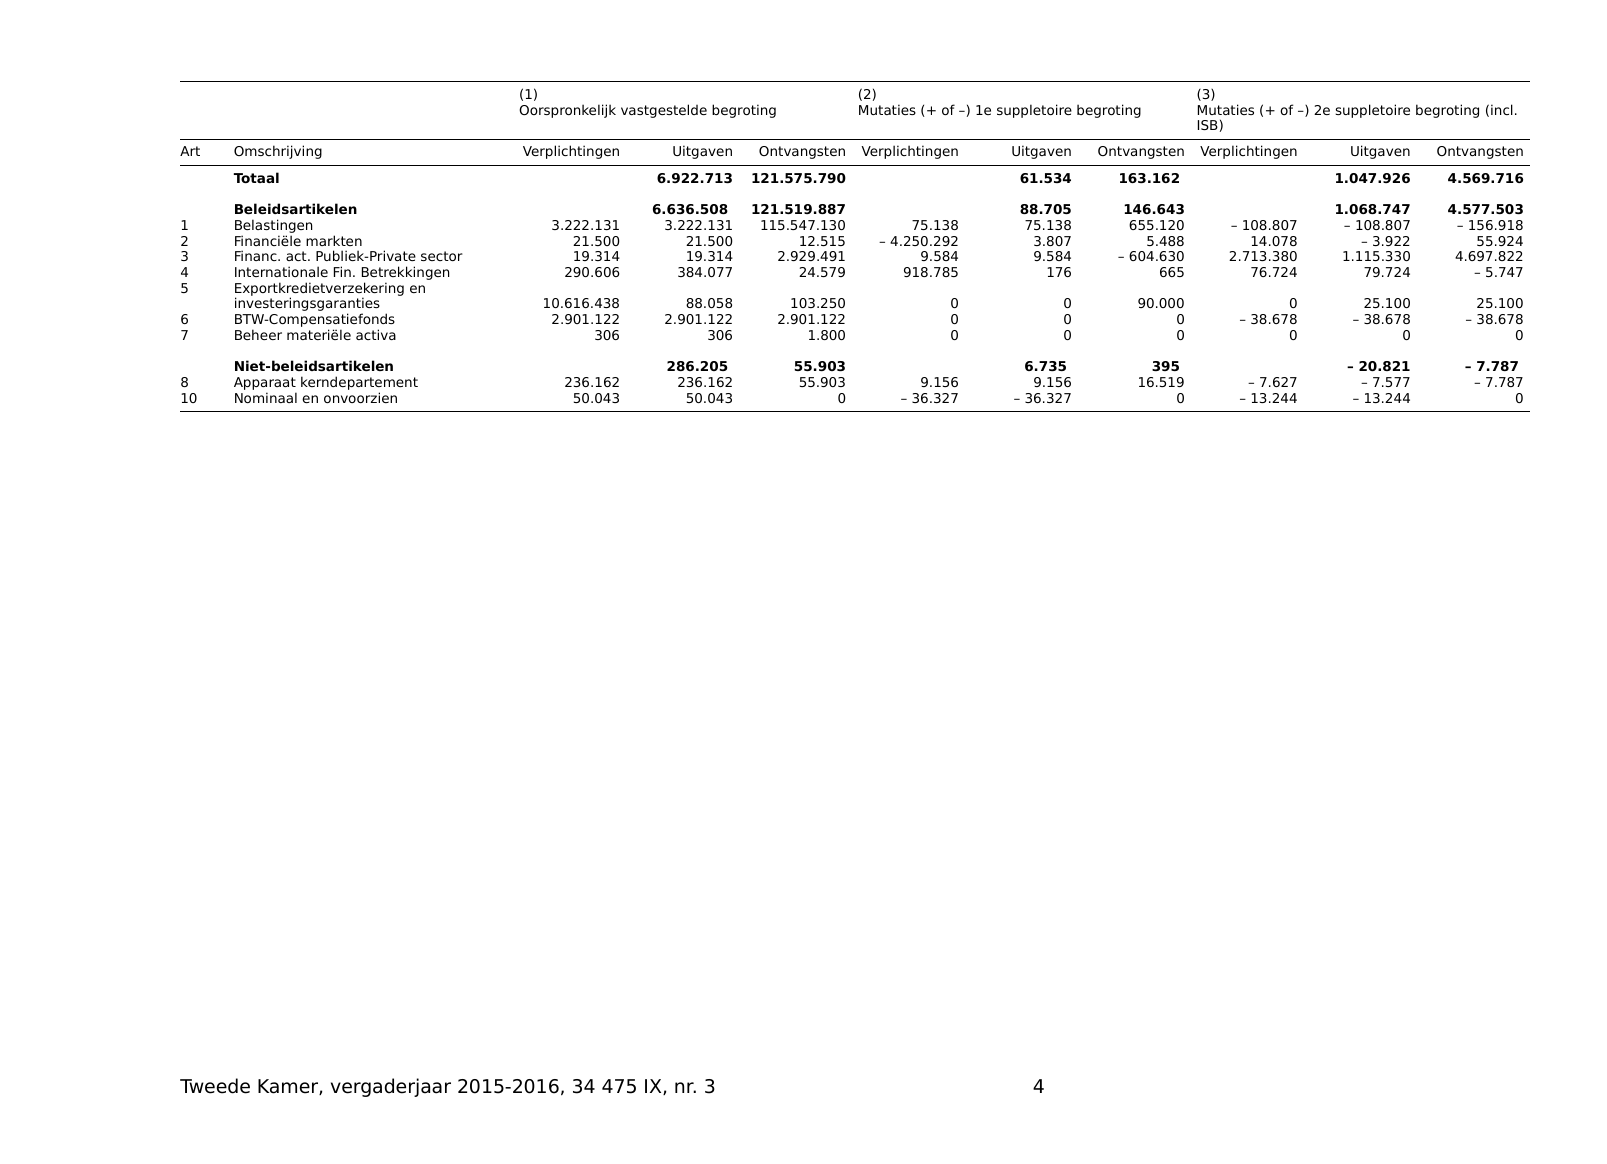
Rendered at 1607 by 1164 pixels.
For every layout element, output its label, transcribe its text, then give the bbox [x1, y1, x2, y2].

table_cell 90.000 [1078, 296, 1191, 312]
table_cell 1.800 [739, 328, 852, 343]
table_header (2) Mutaties (+ of –) 1e suppletoire begroting [852, 82, 1191, 138]
table_cell [852, 281, 965, 296]
table_cell – 5.747 [1416, 265, 1529, 281]
table_cell 0 [1416, 391, 1529, 411]
table_cell 6 [180, 312, 228, 328]
table_cell [965, 344, 1078, 359]
table_cell – 38.678 [1191, 312, 1303, 328]
table_cell [965, 186, 1078, 202]
table_cell Beleidsartikelen [228, 202, 513, 218]
table_cell 2 [180, 233, 228, 249]
table_cell 10 [180, 391, 228, 411]
table_cell Omschrijving [228, 140, 513, 165]
table_cell Uitgaven [626, 140, 739, 165]
table_cell 655.120 [1078, 218, 1191, 233]
table_cell [1078, 281, 1191, 296]
table_cell [626, 186, 739, 202]
table_cell [513, 166, 626, 186]
table_cell 0 [739, 391, 852, 411]
table_cell 16.519 [1078, 375, 1191, 391]
table_cell 236.162 [513, 375, 626, 391]
table_cell 9.156 [965, 375, 1078, 391]
table_cell 2.901.122 [513, 312, 626, 328]
table_cell Ontvangsten [739, 140, 852, 165]
table_cell [228, 344, 513, 359]
table_cell – 108.807 [1304, 218, 1416, 233]
table_cell – 156.918 [1416, 218, 1529, 233]
table_cell 0 [1078, 312, 1191, 328]
table_cell – 7.787 [1416, 359, 1529, 375]
table_cell 1.047.926 [1304, 166, 1416, 186]
table_cell investeringsgaranties [228, 296, 513, 312]
table_header (3) Mutaties (+ of –) 2e suppletoire begroting (incl. ISB) [1191, 82, 1529, 138]
table_cell 19.314 [513, 249, 626, 265]
table_cell 12.515 [739, 233, 852, 249]
table_cell [1304, 281, 1416, 296]
table_cell – 4.250.292 [852, 233, 965, 249]
table_cell [513, 359, 626, 375]
table_cell – 20.821 [1304, 359, 1416, 375]
table_cell [180, 166, 228, 186]
table_cell Uitgaven [965, 140, 1078, 165]
table_cell [1191, 344, 1303, 359]
table_cell 1 [180, 218, 228, 233]
table_cell 2.929.491 [739, 249, 852, 265]
table_cell 21.500 [513, 233, 626, 249]
table_cell 236.162 [626, 375, 739, 391]
table_cell [1078, 186, 1191, 202]
table_cell Totaal [228, 166, 513, 186]
table_cell Belastingen [228, 218, 513, 233]
table_cell 665 [1078, 265, 1191, 281]
table_cell [739, 344, 852, 359]
table_cell – 7.787 [1416, 375, 1529, 391]
table_cell 75.138 [965, 218, 1078, 233]
table_cell 1.115.330 [1304, 249, 1416, 265]
table_cell 0 [1191, 296, 1303, 312]
table_cell Ontvangsten [1078, 140, 1191, 165]
table_cell 50.043 [626, 391, 739, 411]
table_cell 79.724 [1304, 265, 1416, 281]
table_cell 0 [852, 312, 965, 328]
table_cell [1304, 186, 1416, 202]
table_cell Art [180, 140, 228, 165]
table_cell [180, 202, 228, 218]
table_cell [513, 281, 626, 296]
table_cell 19.314 [626, 249, 739, 265]
table_cell [180, 296, 228, 312]
table_cell [1416, 281, 1529, 296]
table_cell 121.519.887 [739, 202, 852, 218]
table_cell 3.222.131 [513, 218, 626, 233]
table_cell 384.077 [626, 265, 739, 281]
table_cell 918.785 [852, 265, 965, 281]
table_cell 0 [852, 296, 965, 312]
table_cell 0 [965, 312, 1078, 328]
table_cell – 7.627 [1191, 375, 1303, 391]
table_cell 3 [180, 249, 228, 265]
table_cell [228, 186, 513, 202]
table_cell 115.547.130 [739, 218, 852, 233]
table_cell 0 [1191, 328, 1303, 343]
table_cell 163.162 [1078, 166, 1191, 186]
table_cell [1191, 202, 1303, 218]
table_cell [1191, 166, 1303, 186]
table_cell [626, 344, 739, 359]
table_cell [965, 281, 1078, 296]
table_cell 24.579 [739, 265, 852, 281]
table_cell 8 [180, 375, 228, 391]
table_cell [180, 186, 228, 202]
table_cell [1304, 344, 1416, 359]
table_cell [852, 202, 965, 218]
table_cell 0 [1304, 328, 1416, 343]
table_cell BTW-Compensatiefonds [228, 312, 513, 328]
table_cell Ontvangsten [1416, 140, 1529, 165]
table_cell 3.807 [965, 233, 1078, 249]
table_cell Internationale Fin. Betrekkingen [228, 265, 513, 281]
table_cell 76.724 [1191, 265, 1303, 281]
table_cell [1078, 344, 1191, 359]
table_cell [852, 186, 965, 202]
table_cell 55.903 [739, 375, 852, 391]
table_cell – 13.244 [1191, 391, 1303, 411]
table_cell 25.100 [1416, 296, 1529, 312]
table_cell 0 [1078, 328, 1191, 343]
table_cell 55.903 [739, 359, 852, 375]
table_cell 88.705 [965, 202, 1078, 218]
table_cell Apparaat kerndepartement [228, 375, 513, 391]
table_cell 286.205 [626, 359, 739, 375]
table_cell 290.606 [513, 265, 626, 281]
table_cell [513, 186, 626, 202]
table_cell 50.043 [513, 391, 626, 411]
table_cell 0 [852, 328, 965, 343]
table_cell 4.569.716 [1416, 166, 1529, 186]
table_cell 2.713.380 [1191, 249, 1303, 265]
table_cell [852, 359, 965, 375]
table_cell [739, 186, 852, 202]
table_cell 7 [180, 328, 228, 343]
table_cell 4 [180, 265, 228, 281]
table_cell 5.488 [1078, 233, 1191, 249]
table_header (1) Oorspronkelijk vastgestelde begroting [513, 82, 852, 138]
table_cell – 13.244 [1304, 391, 1416, 411]
table_cell 9.584 [852, 249, 965, 265]
table_cell 0 [1416, 328, 1529, 343]
table_cell 61.534 [965, 166, 1078, 186]
table_cell 55.924 [1416, 233, 1529, 249]
table_cell Verplichtingen [852, 140, 965, 165]
table_cell – 38.678 [1304, 312, 1416, 328]
table_cell Verplichtingen [1191, 140, 1303, 165]
table_cell [180, 359, 228, 375]
table_cell 5 [180, 281, 228, 296]
table_cell [513, 202, 626, 218]
table_cell [1191, 359, 1303, 375]
table_cell 6.636.508 [626, 202, 739, 218]
table_cell – 604.630 [1078, 249, 1191, 265]
table_cell Uitgaven [1304, 140, 1416, 165]
table_cell 103.250 [739, 296, 852, 312]
table_cell – 7.577 [1304, 375, 1416, 391]
table_cell [180, 344, 228, 359]
table_cell 0 [965, 328, 1078, 343]
table_cell [852, 344, 965, 359]
table_cell Financiële markten [228, 233, 513, 249]
table_cell 395 [1078, 359, 1191, 375]
table_header [228, 82, 513, 138]
table_cell 306 [513, 328, 626, 343]
table_cell 6.922.713 [626, 166, 739, 186]
table_cell Verplichtingen [513, 140, 626, 165]
table_cell 25.100 [1304, 296, 1416, 312]
table_cell – 38.678 [1416, 312, 1529, 328]
table_cell 176 [965, 265, 1078, 281]
table_cell 14.078 [1191, 233, 1303, 249]
table_cell 0 [965, 296, 1078, 312]
table_cell 306 [626, 328, 739, 343]
table_cell 9.584 [965, 249, 1078, 265]
table_cell 75.138 [852, 218, 965, 233]
table_cell 0 [1078, 391, 1191, 411]
table_cell 3.222.131 [626, 218, 739, 233]
table_cell – 108.807 [1191, 218, 1303, 233]
table_cell [852, 166, 965, 186]
table_cell [1191, 186, 1303, 202]
table_cell 10.616.438 [513, 296, 626, 312]
table_cell Exportkredietverzekering en [228, 281, 513, 296]
table_cell [513, 344, 626, 359]
table_cell 146.643 [1078, 202, 1191, 218]
table_cell 9.156 [852, 375, 965, 391]
table_cell 121.575.790 [739, 166, 852, 186]
table_cell 21.500 [626, 233, 739, 249]
table_cell [626, 281, 739, 296]
table_cell 4.577.503 [1416, 202, 1529, 218]
table_cell 4.697.822 [1416, 249, 1529, 265]
table_cell Financ. act. Publiek-Private sector [228, 249, 513, 265]
table_cell 88.058 [626, 296, 739, 312]
table_cell [1191, 281, 1303, 296]
table_cell Beheer materiële activa [228, 328, 513, 343]
table_cell – 36.327 [852, 391, 965, 411]
table_cell Nominaal en onvoorzien [228, 391, 513, 411]
table_cell 2.901.122 [739, 312, 852, 328]
table_cell 2.901.122 [626, 312, 739, 328]
table_cell 1.068.747 [1304, 202, 1416, 218]
table_cell – 36.327 [965, 391, 1078, 411]
table_cell [1416, 344, 1529, 359]
table_cell 6.735 [965, 359, 1078, 375]
table_cell – 3.922 [1304, 233, 1416, 249]
table_header [180, 82, 228, 138]
table_cell Niet-beleidsartikelen [228, 359, 513, 375]
table_cell [1416, 186, 1529, 202]
table_cell [739, 281, 852, 296]
